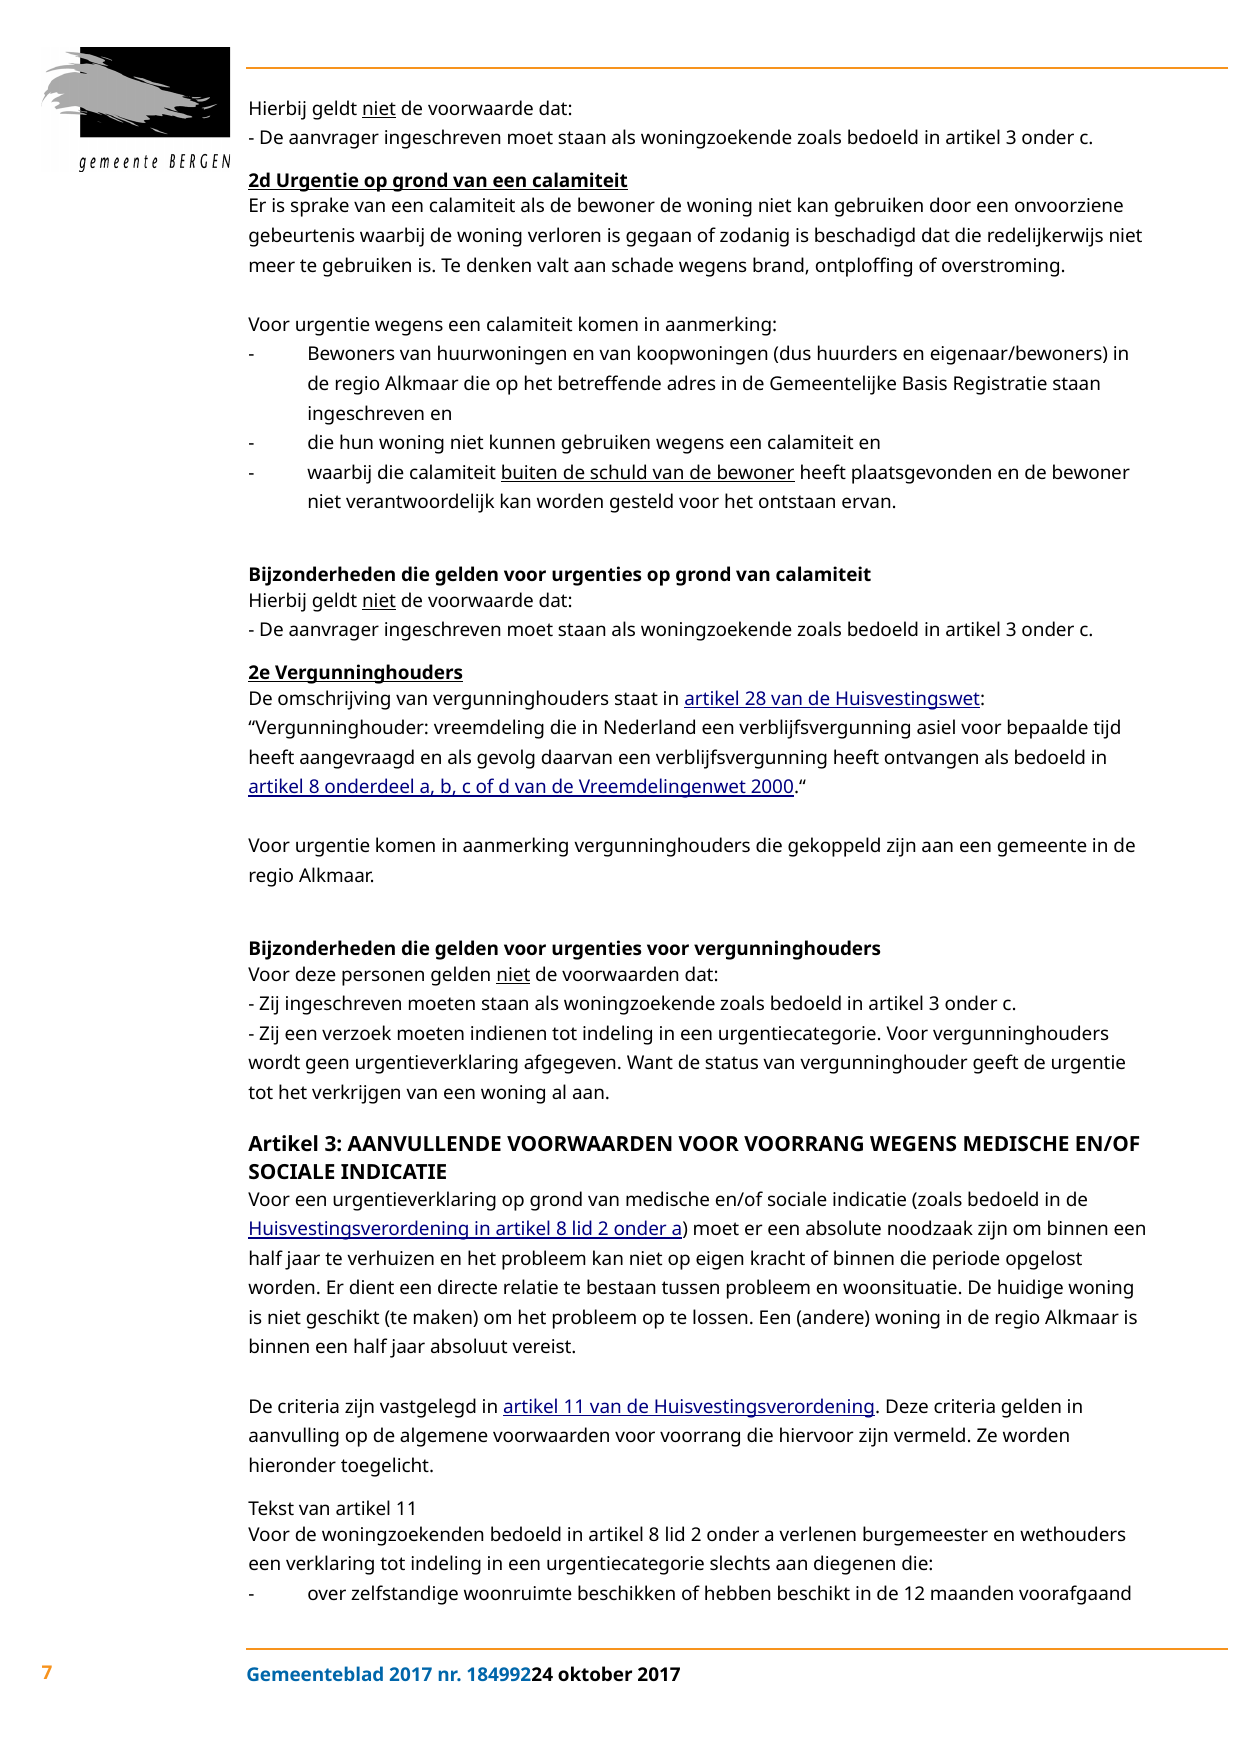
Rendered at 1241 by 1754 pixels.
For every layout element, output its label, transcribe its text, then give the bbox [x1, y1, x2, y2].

text Tekst van artikel 11 [248, 1495, 1152, 1521]
list over zelfstandige woonruimte beschikken of hebben beschikt in de 12 maanden voorafgaand [248, 1580, 1152, 1606]
list waarbij die calamiteit buiten de schuld van de bewoner heeft plaatsgevonden en de bewoner niet verantwoordelijk kan worden gesteld voor het ontstaan ervan. [248, 459, 1152, 514]
text “Vergunninghouder: vreemdeling die in Nederland een verblijfsvergunning asiel voor bepaalde tijd heeft aangevraagd en als gevolg daarvan een verblijfsvergunning heeft ontvangen als bedoeld in artikel 8 onderdeel a, b, c of d van de Vreemdelingenwet 2000.“ [248, 714, 1152, 799]
table_header Bijzonderheden die gelden voor urgenties voor vergunninghouders Voor deze personen gelden niet de voorwaarden dat: - Zij ingeschreven moeten staan als woningzoekende zoals bedoeld in artikel 3 onder c. - Zij een verzoek moeten indienen tot indeling in een urgentiecategorie. Voor vergunninghouders wordt geen urgentieverklaring afgegeven. Want de status van vergunninghouder geeft de urgentie tot het verkrijgen van een woning al aan. [248, 922, 1152, 1105]
list Bewoners van huurwoningen en van koopwoningen (dus huurders en eigenaar/bewoners) in de regio Alkmaar die op het betreffende adres in de Gemeentelijke Basis Registratie staan ingeschreven en [248, 341, 1152, 425]
picture [41, 47, 231, 172]
text Voor de woningzoekenden bedoeld in artikel 8 lid 2 onder a verlenen burgemeester en wethouders een verklaring tot indeling in een urgentiecategorie slechts aan diegenen die: [248, 1521, 1152, 1576]
text 2d Urgentie op grond van een calamiteit [248, 167, 1152, 193]
list die hun woning niet kunnen gebruiken wegens een calamiteit en [248, 429, 1152, 455]
text Voor urgentie komen in aanmerking vergunninghouders die gekoppeld zijn aan een gemeente in de regio Alkmaar. [248, 833, 1152, 888]
table_header Bijzonderheden die gelden voor urgenties op grond van calamiteit Hierbij geldt niet de voorwaarde dat: - De aanvrager ingeschreven moet staan als woningzoekende zoals bedoeld in artikel 3 onder c. [248, 548, 1152, 642]
text Artikel 3: AANVULLENDE VOORWAARDEN VOOR VOORRANG WEGENS MEDISCHE EN/OF SOCIALE INDICATIE [248, 1129, 1152, 1186]
text Voor urgentie wegens een calamiteit komen in aanmerking: [248, 311, 1152, 337]
text 2e Vergunninghouders [248, 659, 1152, 685]
text Er is sprake van een calamiteit als de bewoner de woning niet kan gebruiken door een onvoorziene gebeurtenis waarbij de woning verloren is gegaan of zodanig is beschadigd dat die redelijkerwijs niet meer te gebruiken is. Te denken valt aan schade wegens brand, ontploffing of overstroming. [248, 193, 1152, 277]
text De criteria zijn vastgelegd in artikel 11 van de Huisvestingsverordening. Deze criteria gelden in aanvulling op de algemene voorwaarden voor voorrang die hiervoor zijn vermeld. Ze worden hieronder toegelicht. [248, 1393, 1152, 1478]
table_header Hierbij geldt niet de voorwaarde dat: - De aanvrager ingeschreven moet staan als woningzoekende zoals bedoeld in artikel 3 onder c. [248, 95, 1152, 150]
text De omschrijving van vergunninghouders staat in artikel 28 van de Huisvestingswet: [248, 685, 1152, 711]
text Voor een urgentieverklaring op grond van medische en/of sociale indicatie (zoals bedoeld in de Huisvestingsverordening in artikel 8 lid 2 onder a) moet er een absolute noodzaak zijn om binnen een half jaar te verhuizen en het probleem kan niet op eigen kracht of binnen die periode opgelost worden. Er dient een directe relatie te bestaan tussen probleem en woonsituatie. De huidige woning is niet geschikt (te maken) om het probleem op te lossen. Een (andere) woning in de regio Alkmaar is binnen een half jaar absoluut vereist. [248, 1186, 1152, 1359]
